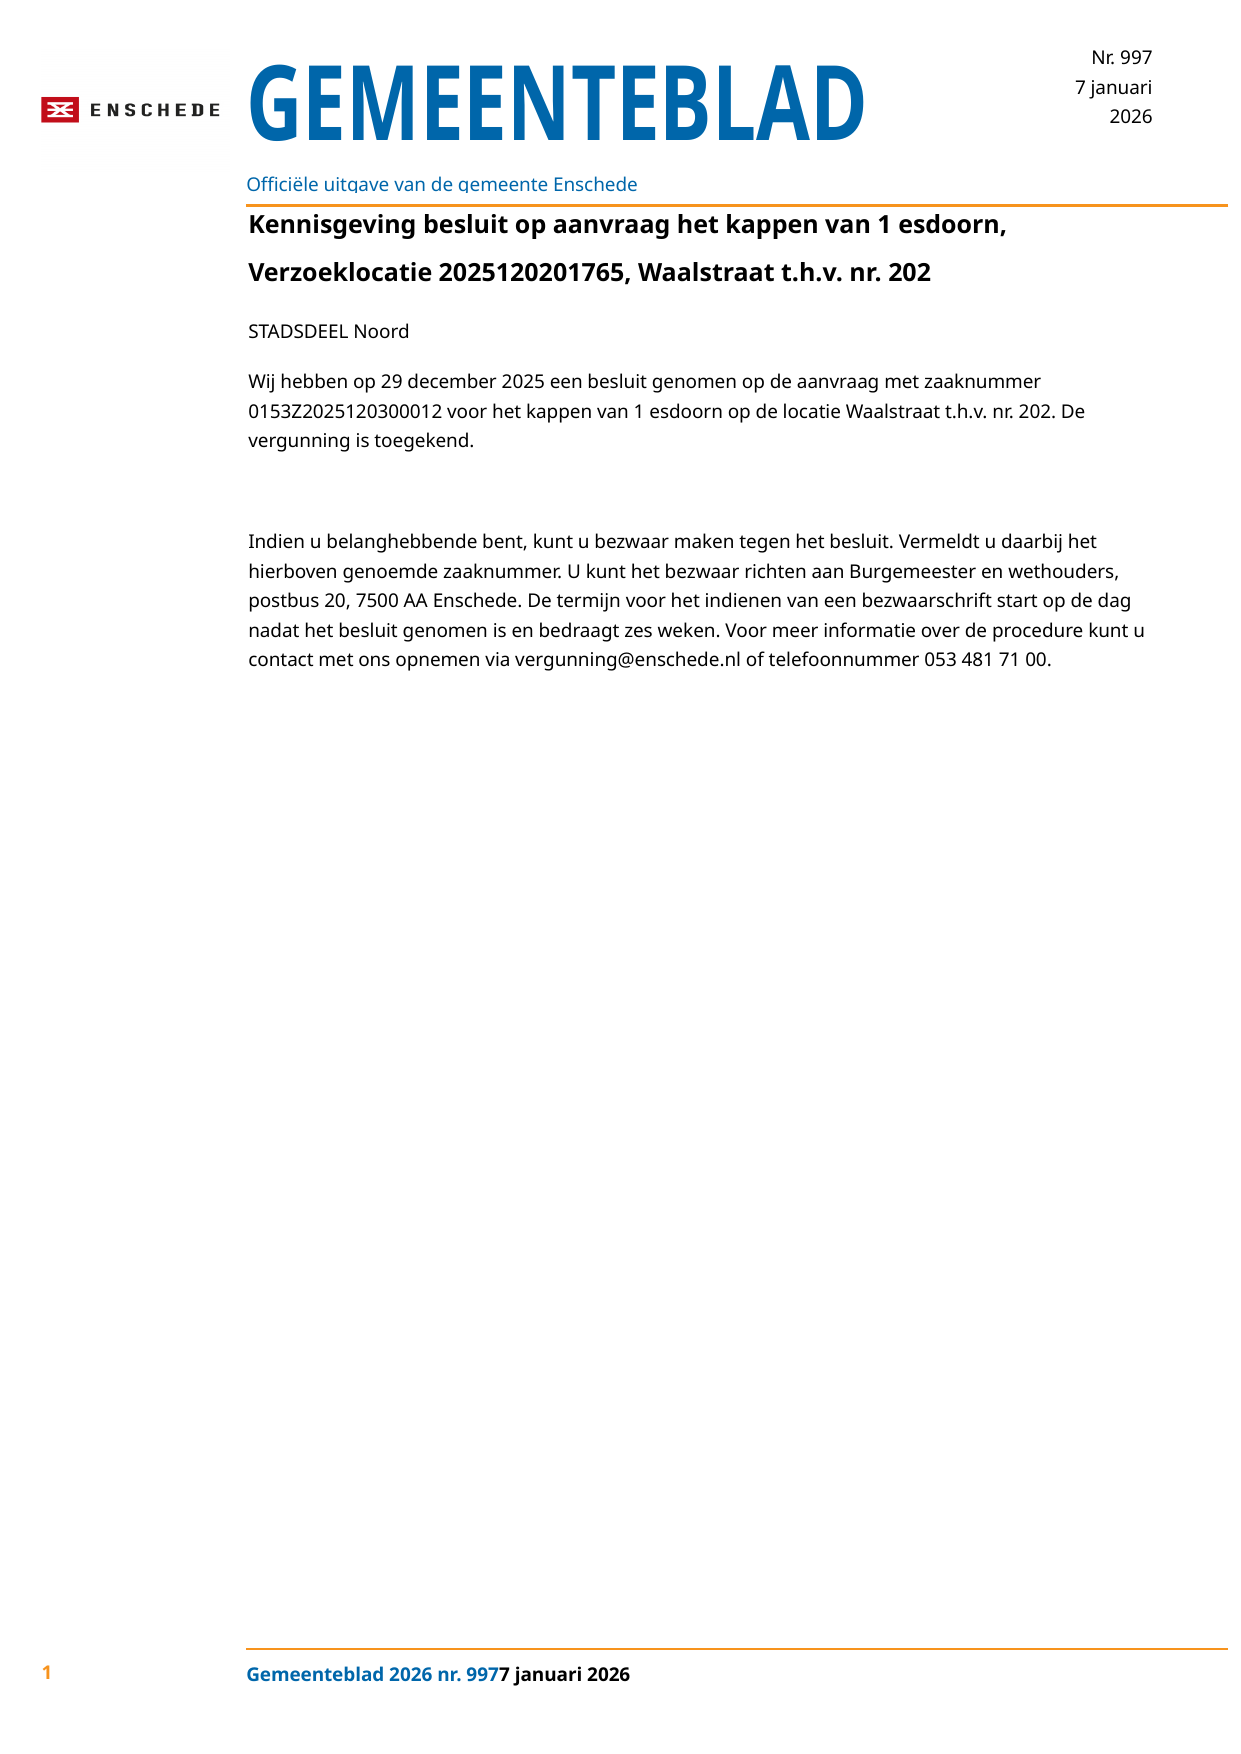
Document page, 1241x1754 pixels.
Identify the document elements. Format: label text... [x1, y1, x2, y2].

text Indien u belanghebbende bent, kunt u bezwaar maken tegen het besluit. Vermeldt u daarbij het hierboven genoemde zaaknummer. U kunt het bezwaar richten aan Burgemeester en wethouders, postbus 20, 7500 AA Enschede. De termijn voor het indienen van een bezwaarschrift start op de dag nadat het besluit genomen is en bedraagt zes weken. Voor meer informatie over de procedure kunt u contact met ons opnemen via vergunning@enschede.nl of telefoonnummer 053 481 71 00. [248, 528, 1152, 672]
text Wij hebben op 29 december 2025 een besluit genomen op de aanvraag met zaaknummer 0153Z2025120300012 voor het kappen van 1 esdoorn op de locatie Waalstraat t.h.v. nr. 202. De vergunning is toegekend. [248, 368, 1152, 453]
picture [41, 47, 231, 172]
text STADSDEEL Noord [248, 318, 1152, 344]
text Kennisgeving besluit op aanvraag het kappen van 1 esdoorn, Verzoeklocatie 2025120201765, Waalstraat t.h.v. nr. 202 [248, 207, 1152, 288]
